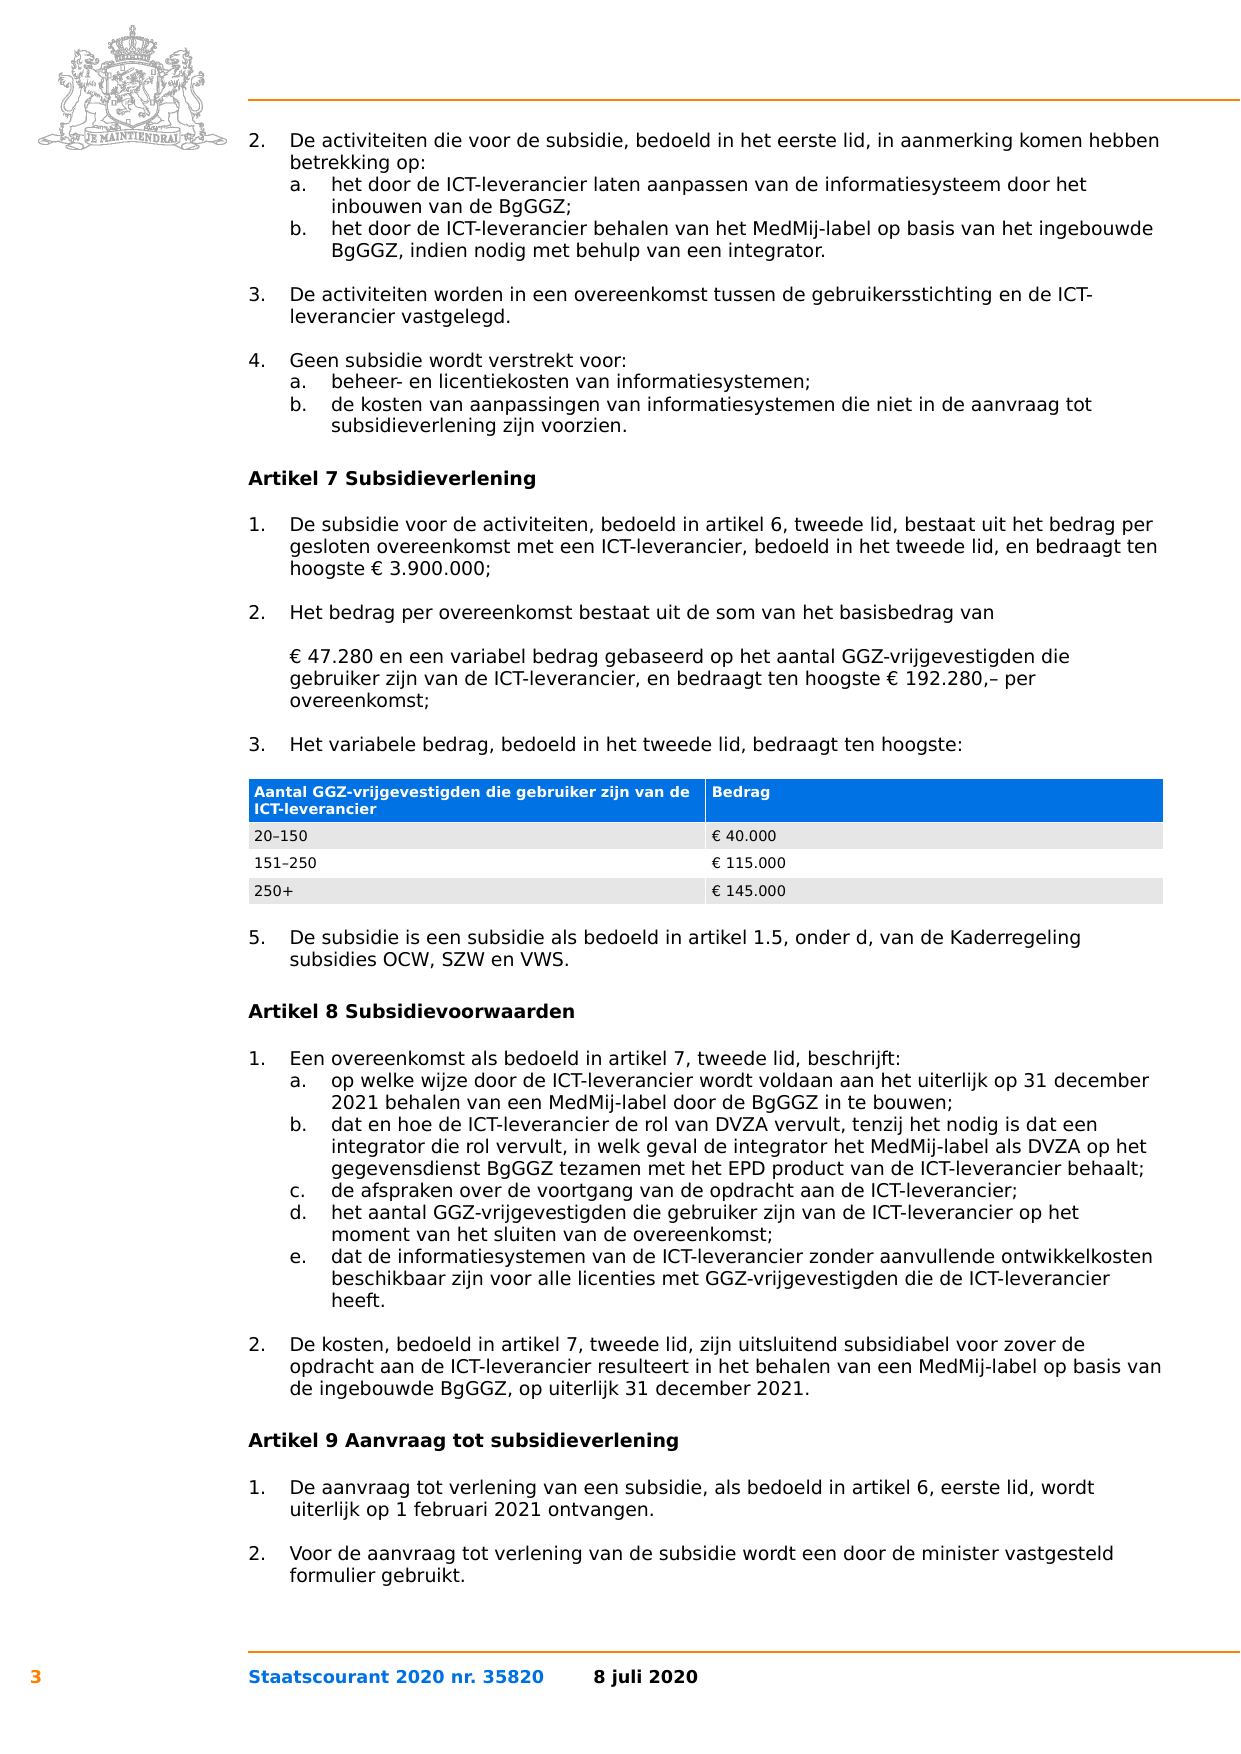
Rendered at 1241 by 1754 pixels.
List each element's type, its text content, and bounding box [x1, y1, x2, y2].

table_cell 20–150 [249, 823, 705, 849]
text e. dat de informatiesystemen van de ICT-leverancier zonder aanvullende ontwikkelkosten beschikbaar zijn voor alle licenties met GGZ-vrijgevestigden die de ICT-leverancier heeft. [289, 1246, 1163, 1312]
text b. het door de ICT-leverancier behalen van het MedMij-label op basis van het ingebouwde BgGGZ, indien nodig met behulp van een integrator. [289, 218, 1163, 262]
picture [38, 25, 227, 150]
text b. de kosten van aanpassingen van informatiesystemen die niet in de aanvraag tot subsidieverlening zijn voorzien. [289, 393, 1163, 437]
text 4. Geen subsidie wordt verstrekt voor: [248, 349, 1163, 371]
subtitle Artikel 9 Aanvraag tot subsidieverlening [248, 1430, 1163, 1452]
table_cell 250+ [249, 878, 705, 904]
text € 47.280 en een variabel bedrag gebaseerd op het aantal GGZ-vrijgevestigden die gebruiker zijn van de ICT-leverancier, en bedraagt ten hoogste € 192.280,– per overeenkomst; [289, 646, 1163, 712]
text b. dat en hoe de ICT-leverancier de rol van DVZA vervult, tenzij het nodig is dat een integrator die rol vervult, in welk geval de integrator het MedMij-label als DVZA op het gegevensdienst BgGGZ tezamen met het EPD product van de ICT-leverancier behaalt; [289, 1114, 1163, 1180]
text 2. Het bedrag per overeenkomst bestaat uit de som van het basisbedrag van [248, 602, 1163, 624]
text c. de afspraken over de voortgang van de opdracht aan de ICT-leverancier; [289, 1180, 1163, 1202]
text a. op welke wijze door de ICT-leverancier wordt voldaan aan het uiterlijk op 31 december 2021 behalen van een MedMij-label door de BgGGZ in te bouwen; [289, 1070, 1163, 1114]
text 2. De kosten, bedoeld in artikel 7, tweede lid, zijn uitsluitend subsidiabel voor zover de opdracht aan de ICT-leverancier resulteert in het behalen van een MedMij-label op basis van de ingebouwde BgGGZ, op uiterlijk 31 december 2021. [248, 1334, 1163, 1400]
text 1. Een overeenkomst als bedoeld in artikel 7, tweede lid, beschrijft: [248, 1048, 1163, 1070]
subtitle Artikel 8 Subsidievoorwaarden [248, 1001, 1163, 1023]
table_cell € 115.000 [706, 851, 1163, 877]
text 1. De subsidie voor de activiteiten, bedoeld in artikel 6, tweede lid, bestaat uit het bedrag per gesloten overeenkomst met een ICT-leverancier, bedoeld in het tweede lid, en bedraagt ten hoogste € 3.900.000; [248, 514, 1163, 580]
table_cell € 145.000 [706, 878, 1163, 904]
text 2. Voor de aanvraag tot verlening van de subsidie wordt een door de minister vastgesteld formulier gebruikt. [248, 1543, 1163, 1587]
table_header Bedrag [706, 779, 1163, 822]
text 2. De activiteiten die voor de subsidie, bedoeld in het eerste lid, in aanmerking komen hebben betrekking op: [248, 130, 1163, 174]
text a. beheer- en licentiekosten van informatiesystemen; [289, 371, 1163, 393]
table_header Aantal GGZ-vrijgevestigden die gebruiker zijn van de ICT-leverancier [249, 779, 705, 822]
table_cell 151–250 [249, 851, 705, 877]
text 5. De subsidie is een subsidie als bedoeld in artikel 1.5, onder d, van de Kaderregeling subsidies OCW, SZW en VWS. [248, 927, 1163, 971]
text d. het aantal GGZ-vrijgevestigden die gebruiker zijn van de ICT-leverancier op het moment van het sluiten van de overeenkomst; [289, 1202, 1163, 1246]
text 3. Het variabele bedrag, bedoeld in het tweede lid, bedraagt ten hoogste: [248, 734, 1163, 756]
text 1. De aanvraag tot verlening van een subsidie, als bedoeld in artikel 6, eerste lid, wordt uiterlijk op 1 februari 2021 ontvangen. [248, 1477, 1163, 1521]
text a. het door de ICT-leverancier laten aanpassen van de informatiesysteem door het inbouwen van de BgGGZ; [289, 174, 1163, 218]
text 3. De activiteiten worden in een overeenkomst tussen de gebruikersstichting en de ICT-leverancier vastgelegd. [248, 284, 1163, 328]
table_cell € 40.000 [706, 823, 1163, 849]
subtitle Artikel 7 Subsidieverlening [248, 467, 1163, 489]
